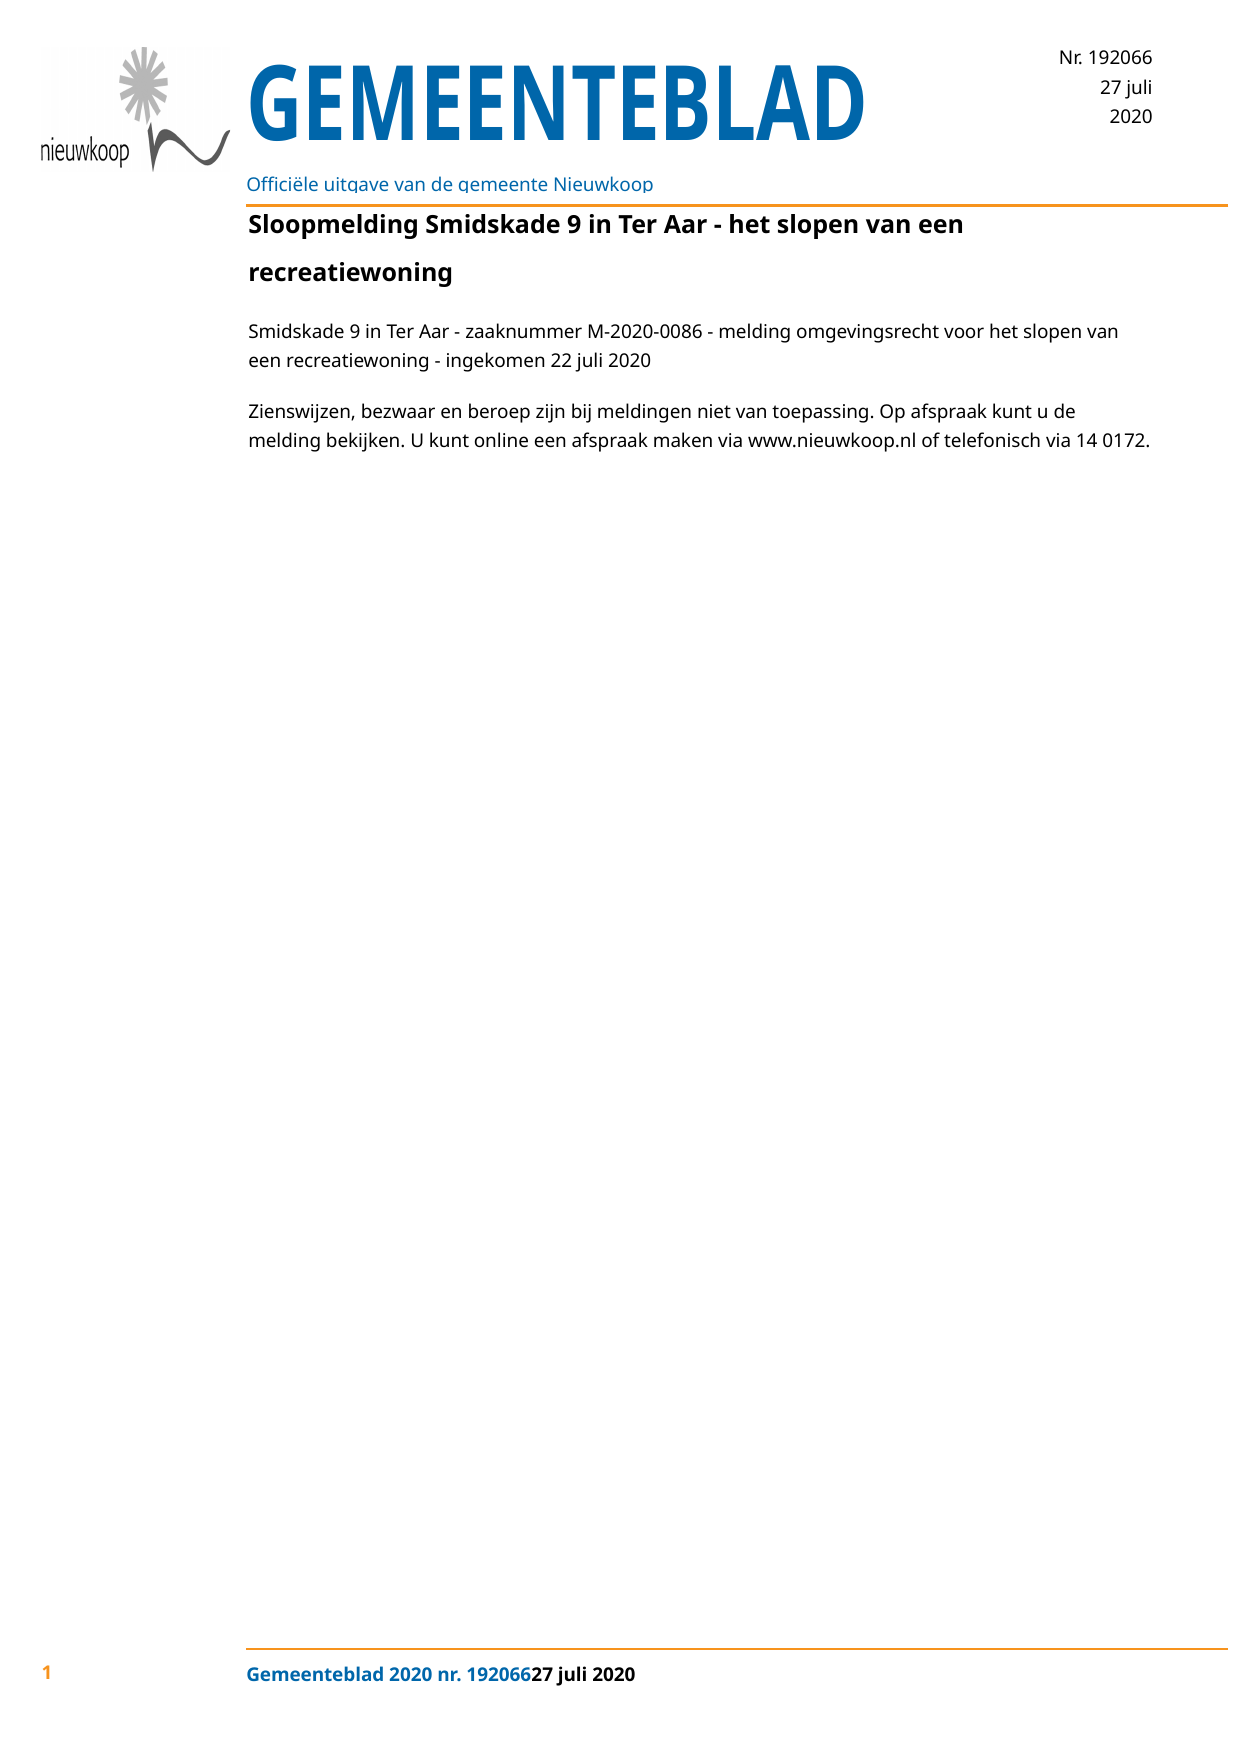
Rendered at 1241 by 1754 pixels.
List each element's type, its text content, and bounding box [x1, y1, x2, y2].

text Sloopmelding Smidskade 9 in Ter Aar - het slopen van een recreatiewoning [248, 207, 1152, 288]
text Zienswijzen, bezwaar en beroep zijn bij meldingen niet van toepassing. Op afspraak kunt u de melding bekijken. U kunt online een afspraak maken via www.nieuwkoop.nl of telefonisch via 14 0172. [248, 398, 1152, 453]
text Smidskade 9 in Ter Aar - zaaknummer M-2020-0086 - melding omgevingsrecht voor het slopen van een recreatiewoning - ingekomen 22 juli 2020 [248, 318, 1152, 373]
picture [41, 47, 231, 172]
